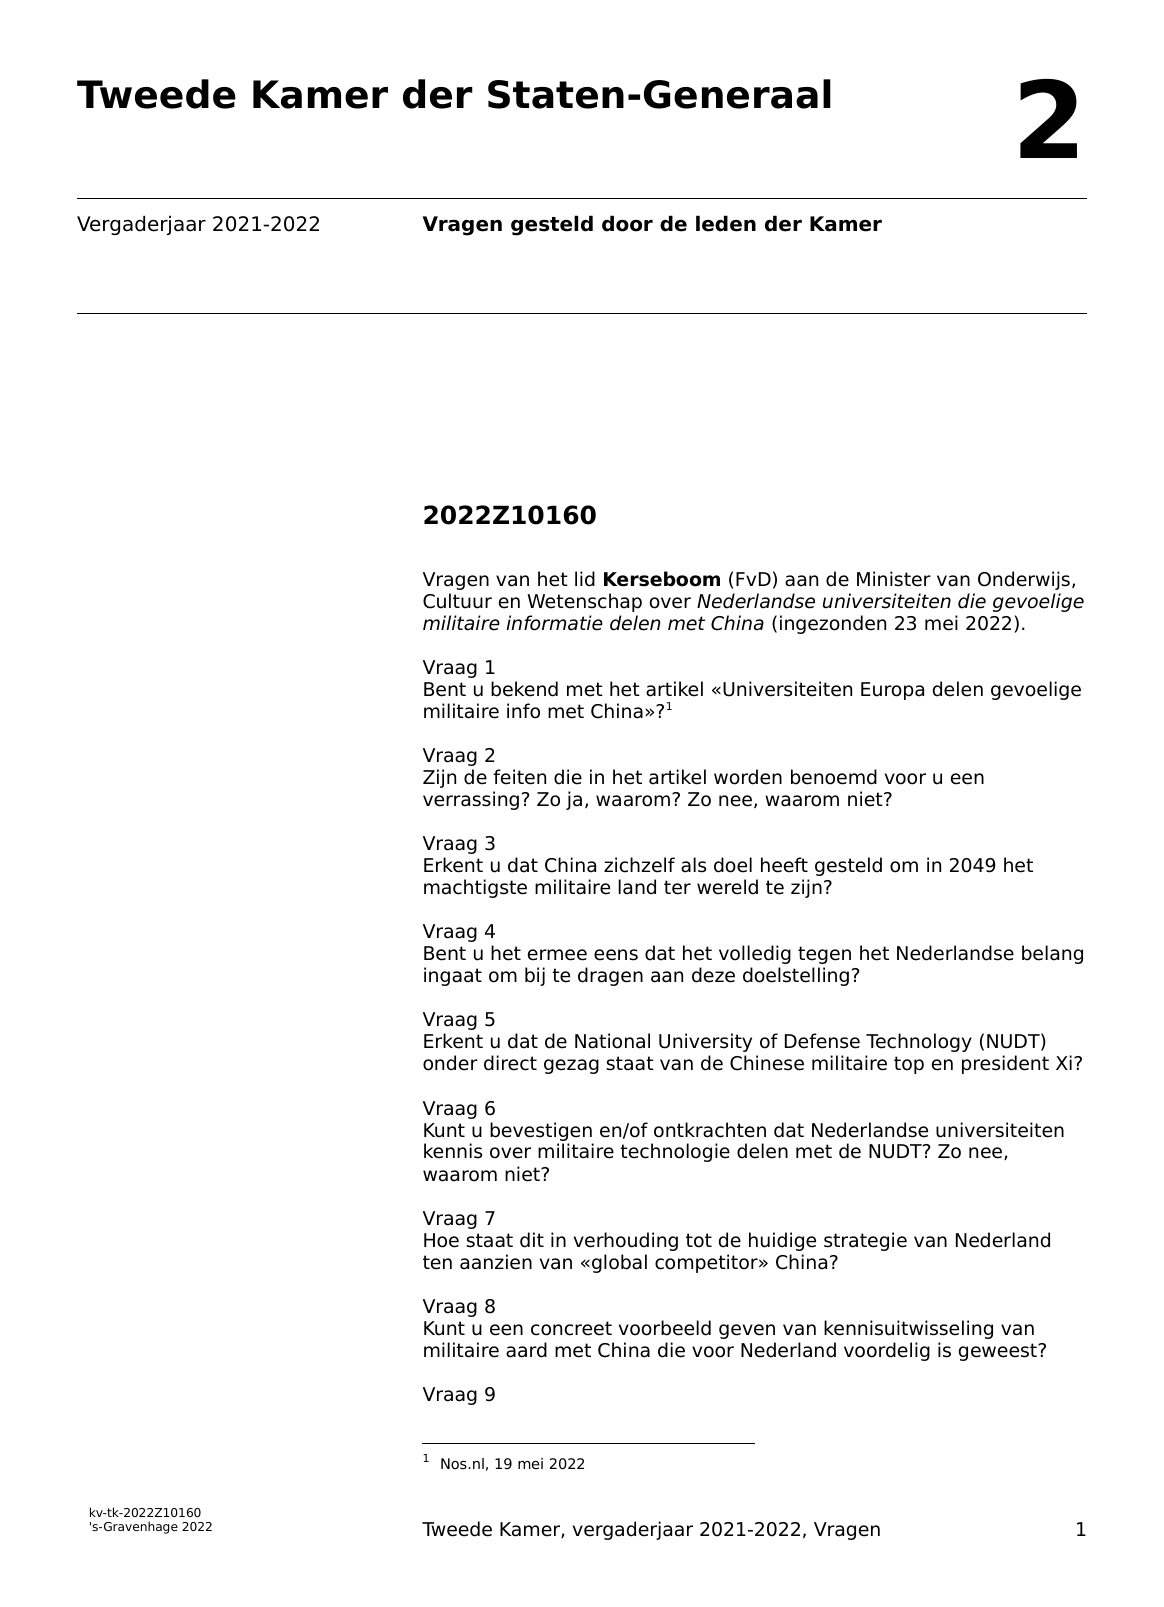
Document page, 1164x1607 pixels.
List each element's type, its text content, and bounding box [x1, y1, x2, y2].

text Erkent u dat China zichzelf als doel heeft gesteld om in 2049 het machtigste militaire land ter wereld te zijn? [422, 855, 1087, 899]
text Erkent u dat de National University of Defense Technology (NUDT) onder direct gezag staat van de Chinese militaire top en president Xi? [422, 1031, 1087, 1075]
text Vraag 3 [422, 833, 1087, 855]
text Nos.nl, 19 mei 2022 [422, 1452, 1087, 1474]
text Kunt u een concreet voorbeeld geven van kennisuitwisseling van militaire aard met China die voor Nederland voordelig is geweest? [422, 1318, 1087, 1362]
table_header Tweede Kamer der Staten-Generaal [77, 59, 886, 198]
text Vragen van het lid Kerseboom (FvD) aan de Minister van Onderwijs, Cultuur en Wetenschap over Nederlandse universiteiten die gevoelige militaire informatie delen met China (ingezonden 23 mei 2022). [422, 569, 1087, 635]
text Zijn de feiten die in het artikel worden benoemd voor u een verrassing? Zo ja, waarom? Zo nee, waarom niet? [422, 767, 1087, 811]
text Vraag 6 [422, 1097, 1087, 1119]
text 2022Z10160 [422, 501, 1087, 531]
text Vraag 9 [422, 1384, 1087, 1406]
text Bent u bekend met het artikel «Universiteiten Europa delen gevoelige militaire info met China»? [422, 679, 1087, 723]
table_header 2 [886, 59, 1087, 198]
text Bent u het ermee eens dat het volledig tegen het Nederlandse belang ingaat om bij te dragen aan deze doelstelling? [422, 943, 1087, 987]
text 's-Gravenhage 2022 [88, 1520, 323, 1534]
text Kunt u bevestigen en/of ontkrachten dat Nederlandse universiteiten kennis over militaire technologie delen met de NUDT? Zo nee, waarom niet? [422, 1119, 1087, 1185]
table_cell Vragen gesteld door de leden der Kamer [422, 199, 1087, 313]
table_cell Vergaderjaar 2021-2022 [77, 199, 422, 313]
text Vraag 7 [422, 1208, 1087, 1229]
text Vraag 1 [422, 657, 1087, 679]
text Vraag 2 [422, 745, 1087, 767]
text Hoe staat dit in verhouding tot de huidige strategie van Nederland ten aanzien van «global competitor» China? [422, 1229, 1087, 1273]
text Vraag 4 [422, 921, 1087, 943]
text Vraag 5 [422, 1009, 1087, 1031]
text kv-tk-2022Z10160 [88, 1506, 323, 1520]
text Vraag 8 [422, 1296, 1087, 1318]
